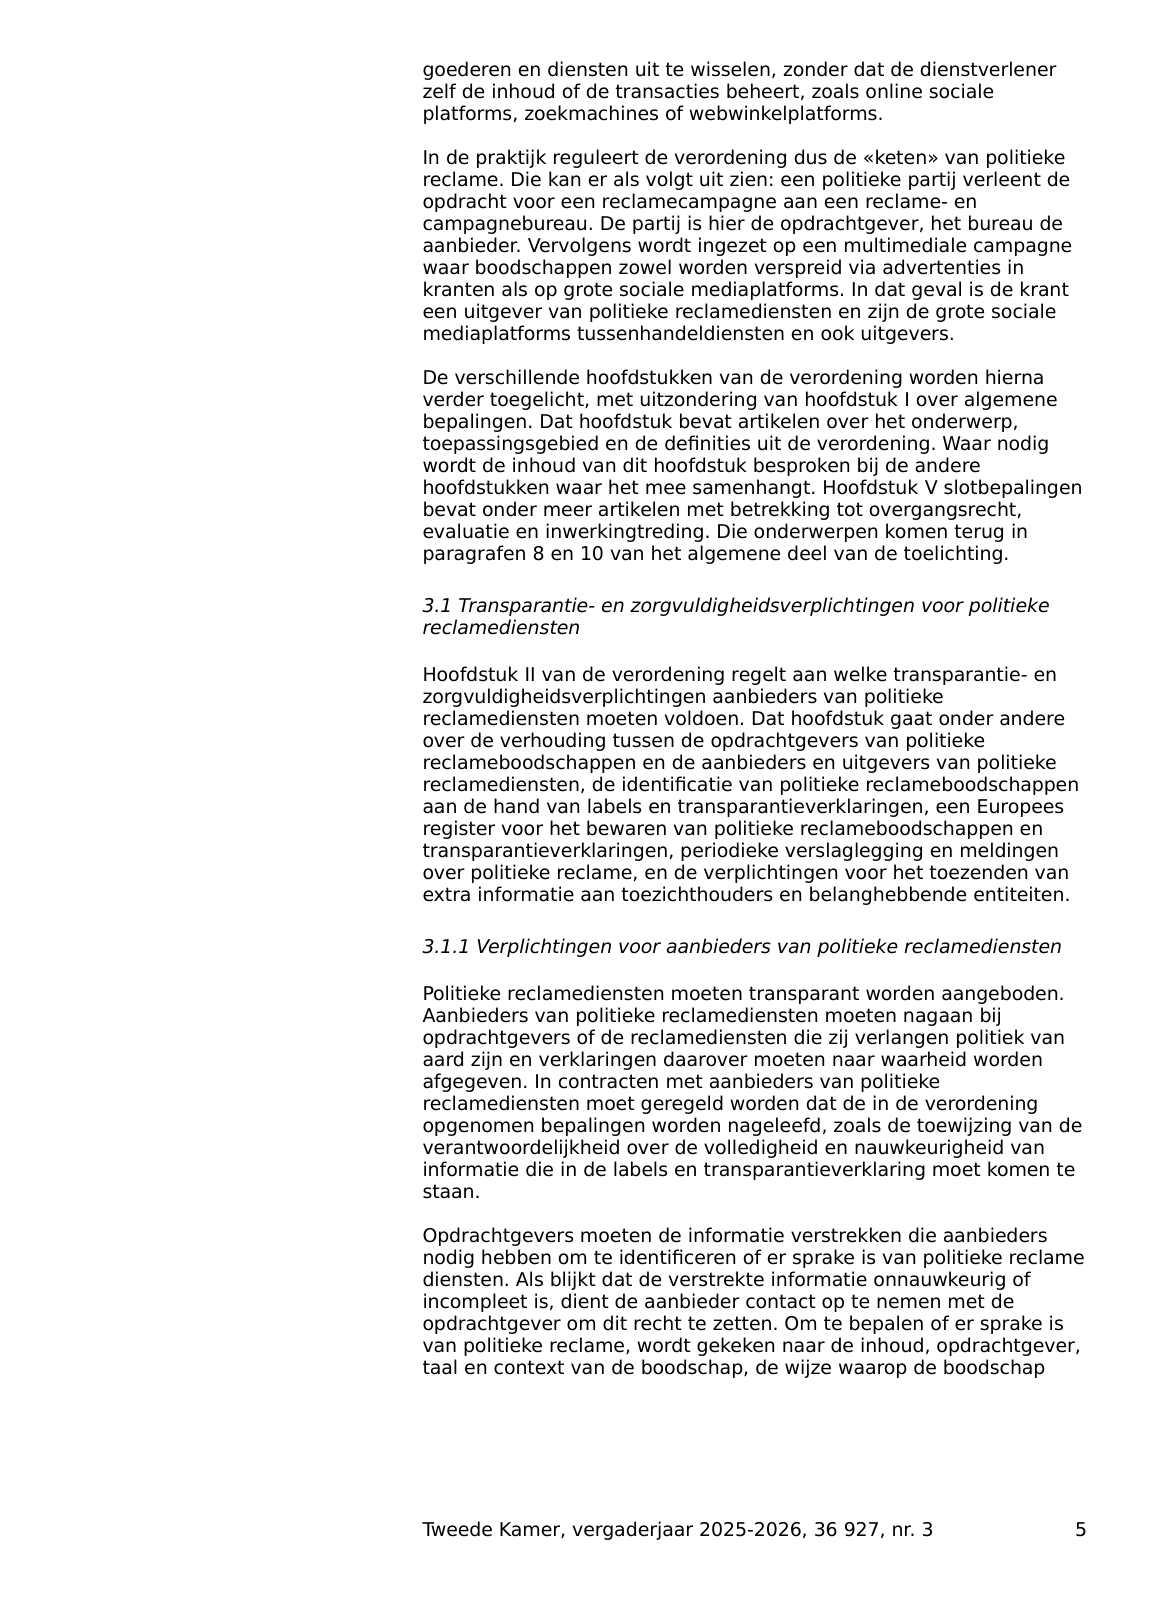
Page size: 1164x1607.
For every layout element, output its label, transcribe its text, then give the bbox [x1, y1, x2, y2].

subtitle 3.1.1 Verplichtingen voor aanbieders van politieke reclamediensten [422, 936, 1087, 958]
text goederen en diensten uit te wisselen, zonder dat de dienstverlener zelf de inhoud of de transacties beheert, zoals online sociale platforms, zoekmachines of webwinkelplatforms. [422, 59, 1087, 125]
text De verschillende hoofdstukken van de verordening worden hierna verder toegelicht, met uitzondering van hoofdstuk I over algemene bepalingen. Dat hoofdstuk bevat artikelen over het onderwerp, toepassingsgebied en de definities uit de verordening. Waar nodig wordt de inhoud van dit hoofdstuk besproken bij de andere hoofdstukken waar het mee samenhangt. Hoofdstuk V slotbepalingen bevat onder meer artikelen met betrekking tot overgangsrecht, evaluatie en inwerkingtreding. Die onderwerpen komen terug in paragrafen 8 en 10 van het algemene deel van de toelichting. [422, 367, 1087, 565]
text Politieke reclamediensten moeten transparant worden aangeboden. Aanbieders van politieke reclamediensten moeten nagaan bij opdrachtgevers of de reclamediensten die zij verlangen politiek van aard zijn en verklaringen daarover moeten naar waarheid worden afgegeven. In contracten met aanbieders van politieke reclamediensten moet geregeld worden dat de in de verordening opgenomen bepalingen worden nageleefd, zoals de toewijzing van de verantwoordelijkheid over de volledigheid en nauwkeurigheid van informatie die in de labels en transparantieverklaring moet komen te staan. [422, 983, 1087, 1202]
text In de praktijk reguleert de verordening dus de «keten» van politieke reclame. Die kan er als volgt uit zien: een politieke partij verleent de opdracht voor een reclamecampagne aan een reclame- en campagnebureau. De partij is hier de opdrachtgever, het bureau de aanbieder. Vervolgens wordt ingezet op een multimediale campagne waar boodschappen zowel worden verspreid via advertenties in kranten als op grote sociale mediaplatforms. In dat geval is de krant een uitgever van politieke reclamediensten en zijn de grote sociale mediaplatforms tussenhandeldiensten en ook uitgevers. [422, 147, 1087, 345]
subtitle 3.1 Transparantie- en zorgvuldigheidsverplichtingen voor politieke reclamediensten [422, 595, 1087, 639]
text Opdrachtgevers moeten de informatie verstrekken die aanbieders nodig hebben om te identificeren of er sprake is van politieke reclame diensten. Als blijkt dat de verstrekte informatie onnauwkeurig of incompleet is, dient de aanbieder contact op te nemen met de opdrachtgever om dit recht te zetten. Om te bepalen of er sprake is van politieke reclame, wordt gekeken naar de inhoud, opdrachtgever, taal en context van de boodschap, de wijze waarop de boodschap [422, 1225, 1087, 1378]
text Hoofdstuk II van de verordening regelt aan welke transparantie- en zorgvuldigheidsverplichtingen aanbieders van politieke reclamediensten moeten voldoen. Dat hoofdstuk gaat onder andere over de verhouding tussen de opdrachtgevers van politieke reclameboodschappen en de aanbieders en uitgevers van politieke reclamediensten, de identificatie van politieke reclameboodschappen aan de hand van labels en transparantieverklaringen, een Europees register voor het bewaren van politieke reclameboodschappen en transparantieverklaringen, periodieke verslaglegging en meldingen over politieke reclame, en de verplichtingen voor het toezenden van extra informatie aan toezichthouders en belanghebbende entiteiten. [422, 664, 1087, 906]
